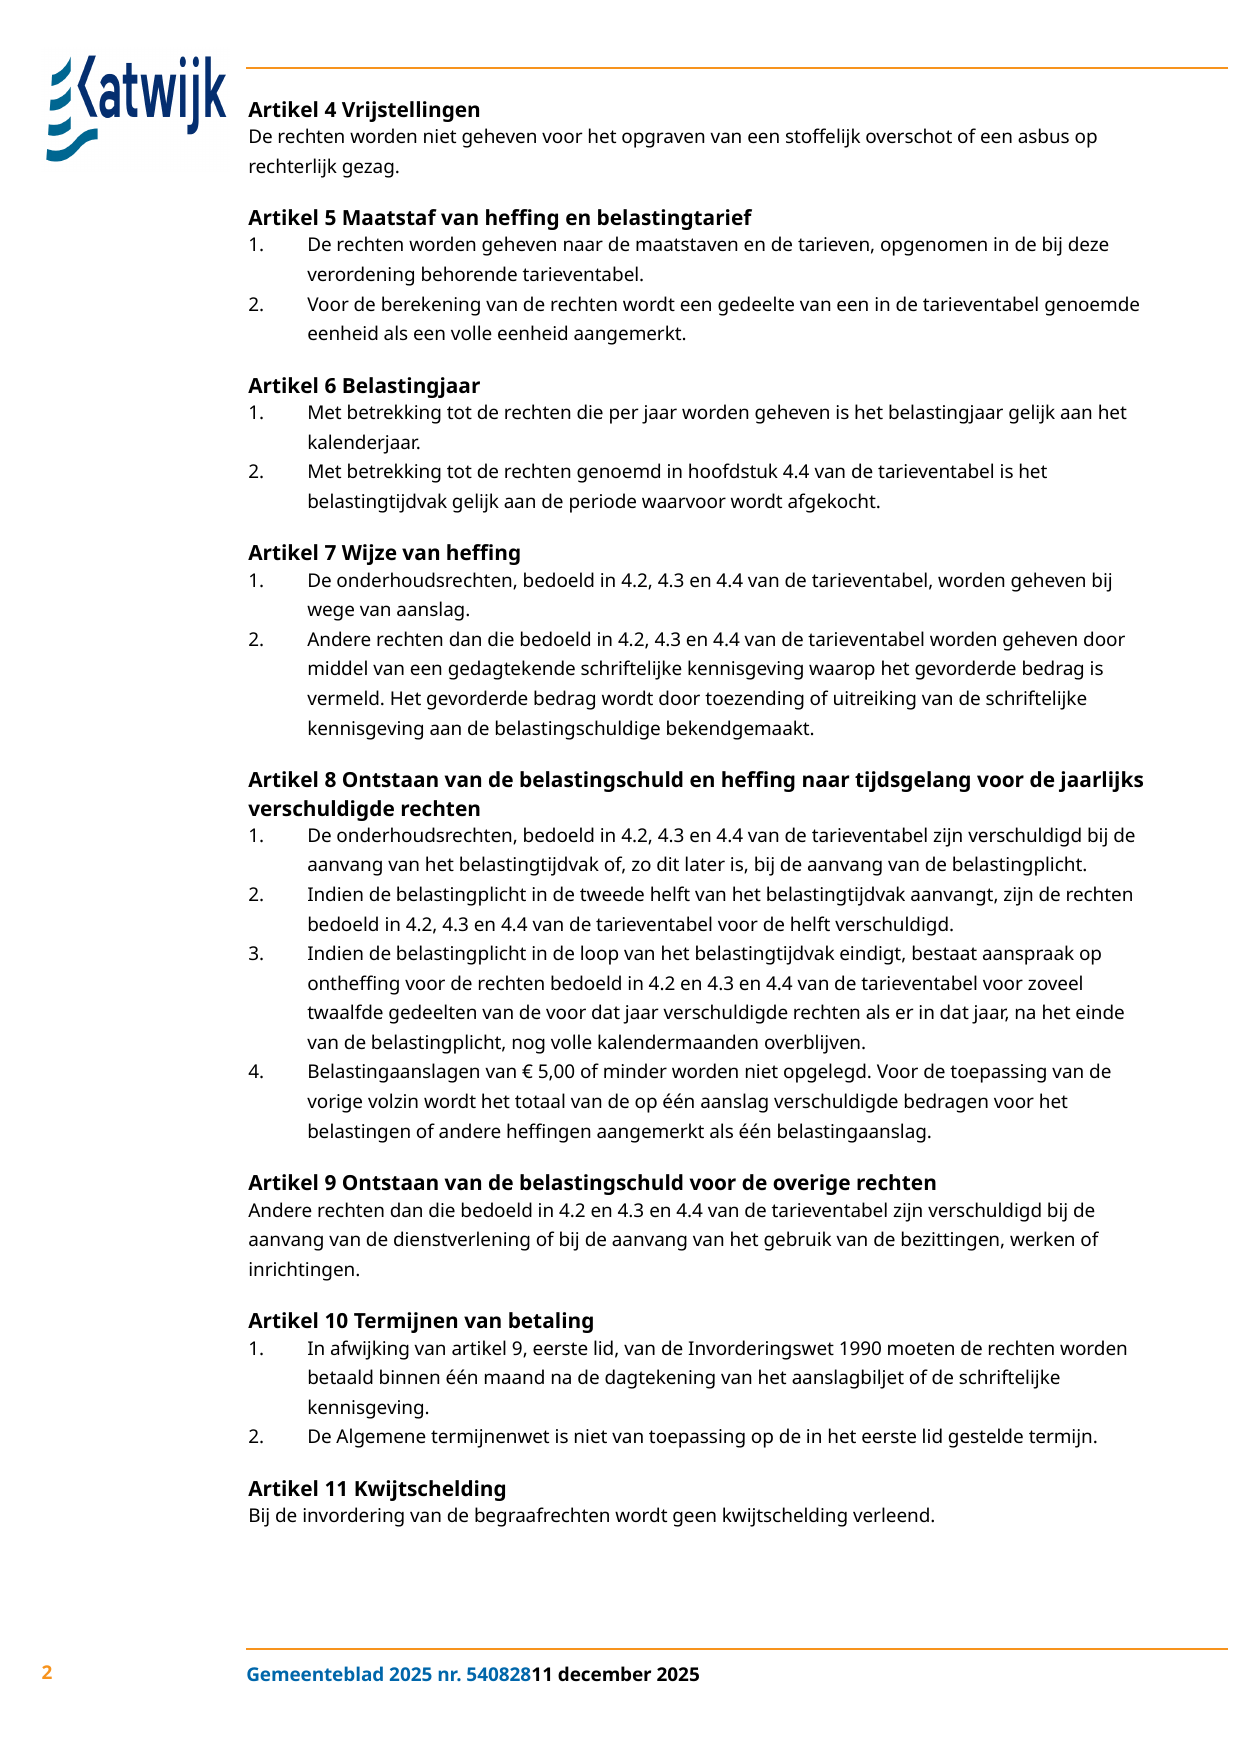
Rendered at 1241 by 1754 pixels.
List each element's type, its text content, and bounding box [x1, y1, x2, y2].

text Artikel 9 Ontstaan van de belastingschuld voor de overige rechten [248, 1168, 1152, 1197]
list Met betrekking tot de rechten genoemd in hoofdstuk 4.4 van de tarieventabel is het belastingtijdvak gelijk aan de periode waarvoor wordt afgekocht. [248, 458, 1152, 514]
list Andere rechten dan die bedoeld in 4.2, 4.3 en 4.4 van de tarieventabel worden geheven door middel van een gedagtekende schriftelijke kennisgeving waarop het gevorderde bedrag is vermeld. Het gevorderde bedrag wordt door toezending of uitreiking van de schriftelijke kennisgeving aan de belastingschuldige bekendgemaakt. [248, 626, 1152, 741]
list De rechten worden geheven naar de maatstaven en de tarieven, opgenomen in de bij deze verordening behorende tarieventabel. [248, 232, 1152, 287]
list De Algemene termijnenwet is niet van toepassing op de in het eerste lid gestelde termijn. [248, 1423, 1152, 1449]
text Artikel 4 Vrijstellingen [248, 95, 1152, 123]
text Artikel 8 Ontstaan van de belastingschuld en heffing naar tijdsgelang voor de jaarlijks verschuldigde rechten [248, 765, 1152, 822]
text Artikel 5 Maatstaf van heffing en belastingtarief [248, 203, 1152, 232]
list Indien de belastingplicht in de tweede helft van het belastingtijdvak aanvangt, zijn de rechten bedoeld in 4.2, 4.3 en 4.4 van de tarieventabel voor de helft verschuldigd. [248, 881, 1152, 937]
list Met betrekking tot de rechten die per jaar worden geheven is het belastingjaar gelijk aan het kalenderjaar. [248, 399, 1152, 454]
list De onderhoudsrechten, bedoeld in 4.2, 4.3 en 4.4 van de tarieventabel zijn verschuldigd bij de aanvang van het belastingtijdvak of, zo dit later is, bij de aanvang van de belastingplicht. [248, 822, 1152, 877]
list Belastingaanslagen van € 5,00 of minder worden niet opgelegd. Voor de toepassing van de vorige volzin wordt het totaal van de op één aanslag verschuldigde bedragen voor het belastingen of andere heffingen aangemerkt als één belastingaanslag. [248, 1059, 1152, 1144]
list Indien de belastingplicht in de loop van het belastingtijdvak eindigt, bestaat aanspraak op ontheffing voor de rechten bedoeld in 4.2 en 4.3 en 4.4 van de tarieventabel voor zoveel twaalfde gedeelten van de voor dat jaar verschuldigde rechten als er in dat jaar, na het einde van de belastingplicht, nog volle kalendermaanden overblijven. [248, 940, 1152, 1055]
text Artikel 6 Belastingjaar [248, 371, 1152, 399]
text Andere rechten dan die bedoeld in 4.2 en 4.3 en 4.4 van de tarieventabel zijn verschuldigd bij de aanvang van de dienstverlening of bij de aanvang van het gebruik van de bezittingen, werken of inrichtingen. [248, 1197, 1152, 1282]
text De rechten worden niet geheven voor het opgraven van een stoffelijk overschot of een asbus op rechterlijk gezag. [248, 123, 1152, 178]
list Voor de berekening van de rechten wordt een gedeelte van een in de tarieventabel genoemde eenheid als een volle eenheid aangemerkt. [248, 291, 1152, 346]
picture [41, 47, 231, 172]
list In afwijking van artikel 9, eerste lid, van de Invorderingswet 1990 moeten de rechten worden betaald binnen één maand na de dagtekening van het aanslagbiljet of de schriftelijke kennisgeving. [248, 1335, 1152, 1420]
text Bij de invordering van de begraafrechten wordt geen kwijtschelding verleend. [248, 1502, 1152, 1528]
text Artikel 7 Wijze van heffing [248, 538, 1152, 567]
list De onderhoudsrechten, bedoeld in 4.2, 4.3 en 4.4 van de tarieventabel, worden geheven bij wege van aanslag. [248, 567, 1152, 622]
text Artikel 11 Kwijtschelding [248, 1474, 1152, 1502]
text Artikel 10 Termijnen van betaling [248, 1306, 1152, 1335]
